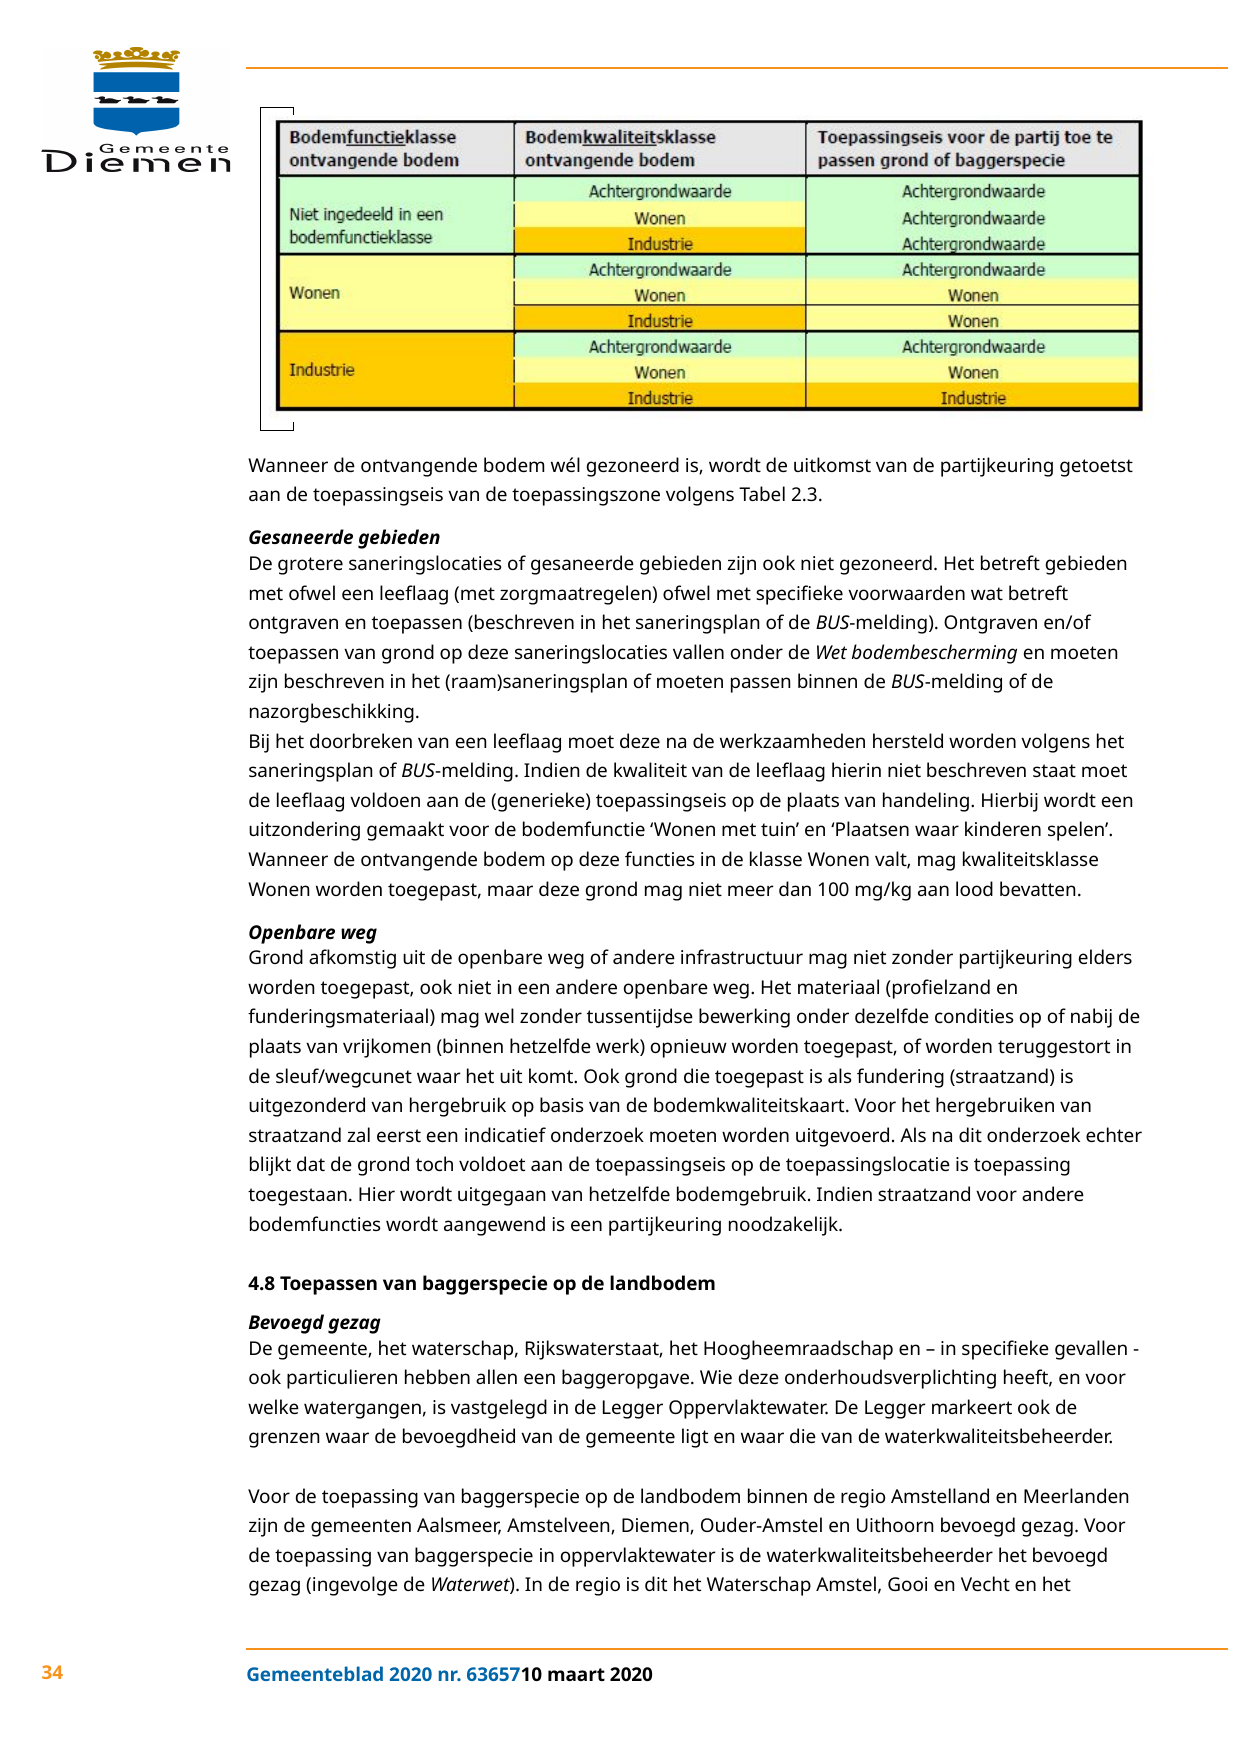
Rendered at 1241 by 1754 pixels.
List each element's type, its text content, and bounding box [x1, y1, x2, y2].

text Bevoegd gezag [248, 1309, 1152, 1335]
picture [41, 47, 231, 172]
text De gemeente, het waterschap, Rijkswaterstaat, het Hoogheemraadschap en – in specifieke gevallen - ook particulieren hebben allen een baggeropgave. Wie deze onderhoudsverplichting heeft, en voor welke watergangen, is vastgelegd in de Legger Oppervlaktewater. De Legger markeert ook de grenzen waar de bevoegdheid van de gemeente ligt en waar die van de waterkwaliteitsbeheerder. [248, 1335, 1152, 1449]
text 4.8 Toepassen van baggerspecie op de landbodem [248, 1270, 1152, 1296]
text Wanneer de ontvangende bodem wél gezoneerd is, wordt de uitkomst van de partijkeuring getoetst aan de toepassingseis van de toepassingszone volgens Tabel 2.3. [248, 452, 1152, 507]
text Gesaneerde gebieden [248, 524, 1152, 550]
text Voor de toepassing van baggerspecie op de landbodem binnen de regio Amstelland en Meerlanden zijn de gemeenten Aalsmeer, Amstelveen, Diemen, Ouder-Amstel en Uithoorn bevoegd gezag. Voor de toepassing van baggerspecie in oppervlaktewater is de waterkwaliteitsbeheerder het bevoegd gezag (ingevolge de Waterwet). In de regio is dit het Waterschap Amstel, Gooi en Vecht en het [248, 1483, 1152, 1597]
text Openbare weg [248, 919, 1152, 944]
text De grotere saneringslocaties of gesaneerde gebieden zijn ook niet gezoneerd. Het betreft gebieden met ofwel een leeflaag (met zorgmaatregelen) ofwel met specifieke voorwaarden wat betreft ontgraven en toepassen (beschreven in het saneringsplan of de BUS-melding). Ontgraven en/of toepassen van grond op deze saneringslocaties vallen onder de Wet bodembescherming en moeten zijn beschreven in het (raam)saneringsplan of moeten passen binnen de BUS-melding of de nazorgbeschikking. [248, 550, 1152, 724]
text Bij het doorbreken van een leeflaag moet deze na de werkzaamheden hersteld worden volgens het saneringsplan of BUS-melding. Indien de kwaliteit van de leeflaag hierin niet beschreven staat moet de leeflaag voldoen aan de (generieke) toepassingseis op de plaats van handeling. Hierbij wordt een uitzondering gemaakt voor de bodemfunctie ‘Wonen met tuin’ en ‘Plaatsen waar kinderen spelen’. Wanneer de ontvangende bodem op deze functies in de klasse Wonen valt, mag kwaliteitsklasse Wonen worden toegepast, maar deze grond mag niet meer dan 100 mg/kg aan lood bevatten. [248, 728, 1152, 901]
picture [268, 115, 1155, 422]
text Grond afkomstig uit de openbare weg of andere infrastructuur mag niet zonder partijkeuring elders worden toegepast, ook niet in een andere openbare weg. Het materiaal (profielzand en funderingsmateriaal) mag wel zonder tussentijdse bewerking onder dezelfde condities op of nabij de plaats van vrijkomen (binnen hetzelfde werk) opnieuw worden toegepast, of worden teruggestort in de sleuf/wegcunet waar het uit komt. Ook grond die toegepast is als fundering (straatzand) is uitgezonderd van hergebruik op basis van de bodemkwaliteitskaart. Voor het hergebruiken van straatzand zal eerst een indicatief onderzoek moeten worden uitgevoerd. Als na dit onderzoek echter blijkt dat de grond toch voldoet aan de toepassingseis op de toepassingslocatie is toepassing toegestaan. Hier wordt uitgegaan van hetzelfde bodemgebruik. Indien straatzand voor andere bodemfuncties wordt aangewend is een partijkeuring noodzakelijk. [248, 944, 1152, 1237]
